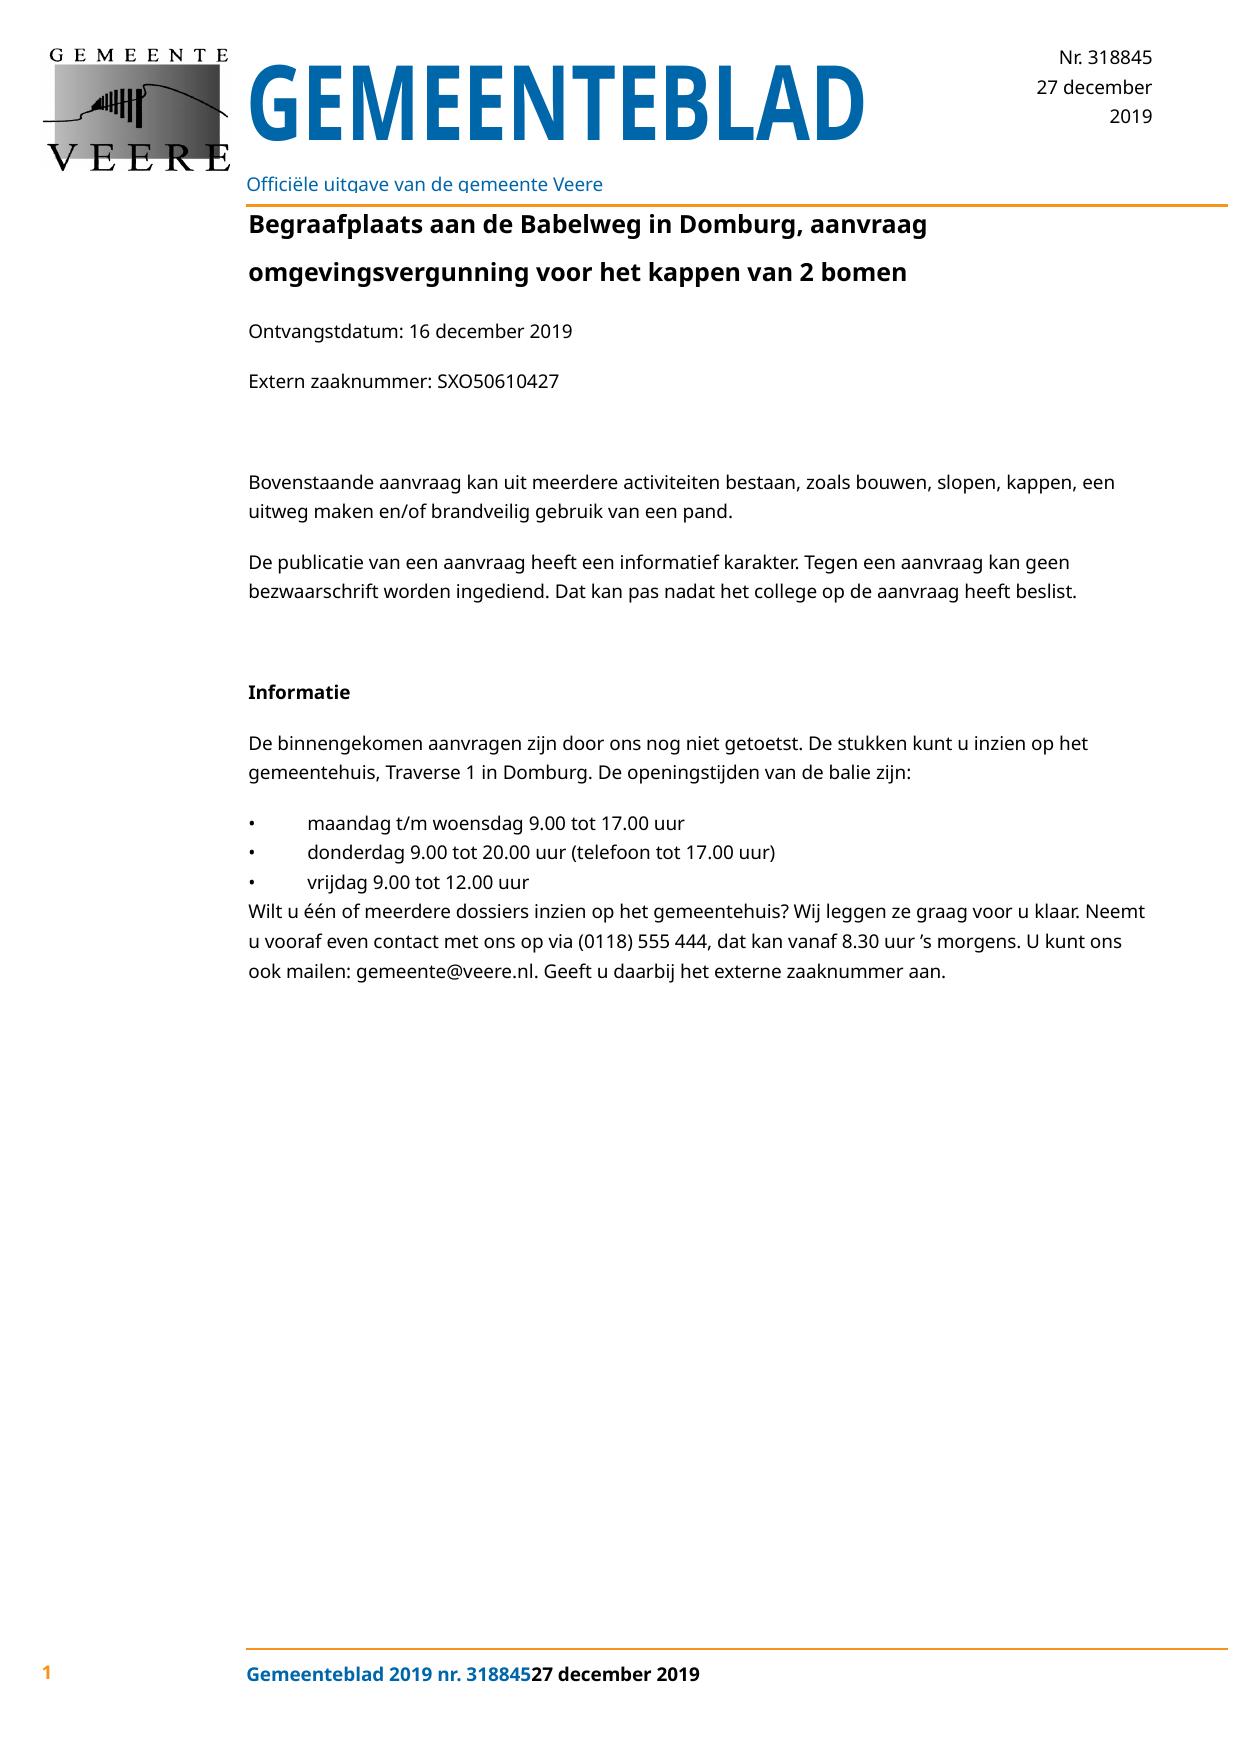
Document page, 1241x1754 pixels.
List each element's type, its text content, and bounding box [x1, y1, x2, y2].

text Begraafplaats aan de Babelweg in Domburg, aanvraag omgevingsvergunning voor het kappen van 2 bomen [248, 207, 1152, 288]
text Wilt u één of meerdere dossiers inzien op het gemeentehuis? Wij leggen ze graag voor u klaar. Neemt u vooraf even contact met ons op via (0118) 555 444, dat kan vanaf 8.30 uur ’s morgens. U kunt ons ook mailen: gemeente@veere.nl. Geeft u daarbij het externe zaaknummer aan. [248, 899, 1152, 984]
list vrijdag 9.00 tot 12.00 uur [248, 869, 1152, 895]
list donderdag 9.00 tot 20.00 uur (telefoon tot 17.00 uur) [248, 839, 1152, 865]
list maandag t/m woensdag 9.00 tot 17.00 uur [248, 810, 1152, 836]
picture [41, 47, 231, 172]
text Informatie [248, 679, 1152, 705]
text Ontvangstdatum: 16 december 2019 [248, 318, 1152, 344]
text De publicatie van een aanvraag heeft een informatief karakter. Tegen een aanvraag kan geen bezwaarschrift worden ingediend. Dat kan pas nadat het college op de aanvraag heeft beslist. [248, 549, 1152, 604]
text Extern zaaknummer: SXO50610427 [248, 368, 1152, 394]
text Bovenstaande aanvraag kan uit meerdere activiteiten bestaan, zoals bouwen, slopen, kappen, een uitweg maken en/of brandveilig gebruik van een pand. [248, 469, 1152, 524]
text De binnengekomen aanvragen zijn door ons nog niet getoetst. De stukken kunt u inzien op het gemeentehuis, Traverse 1 in Domburg. De openingstijden van de balie zijn: [248, 730, 1152, 785]
